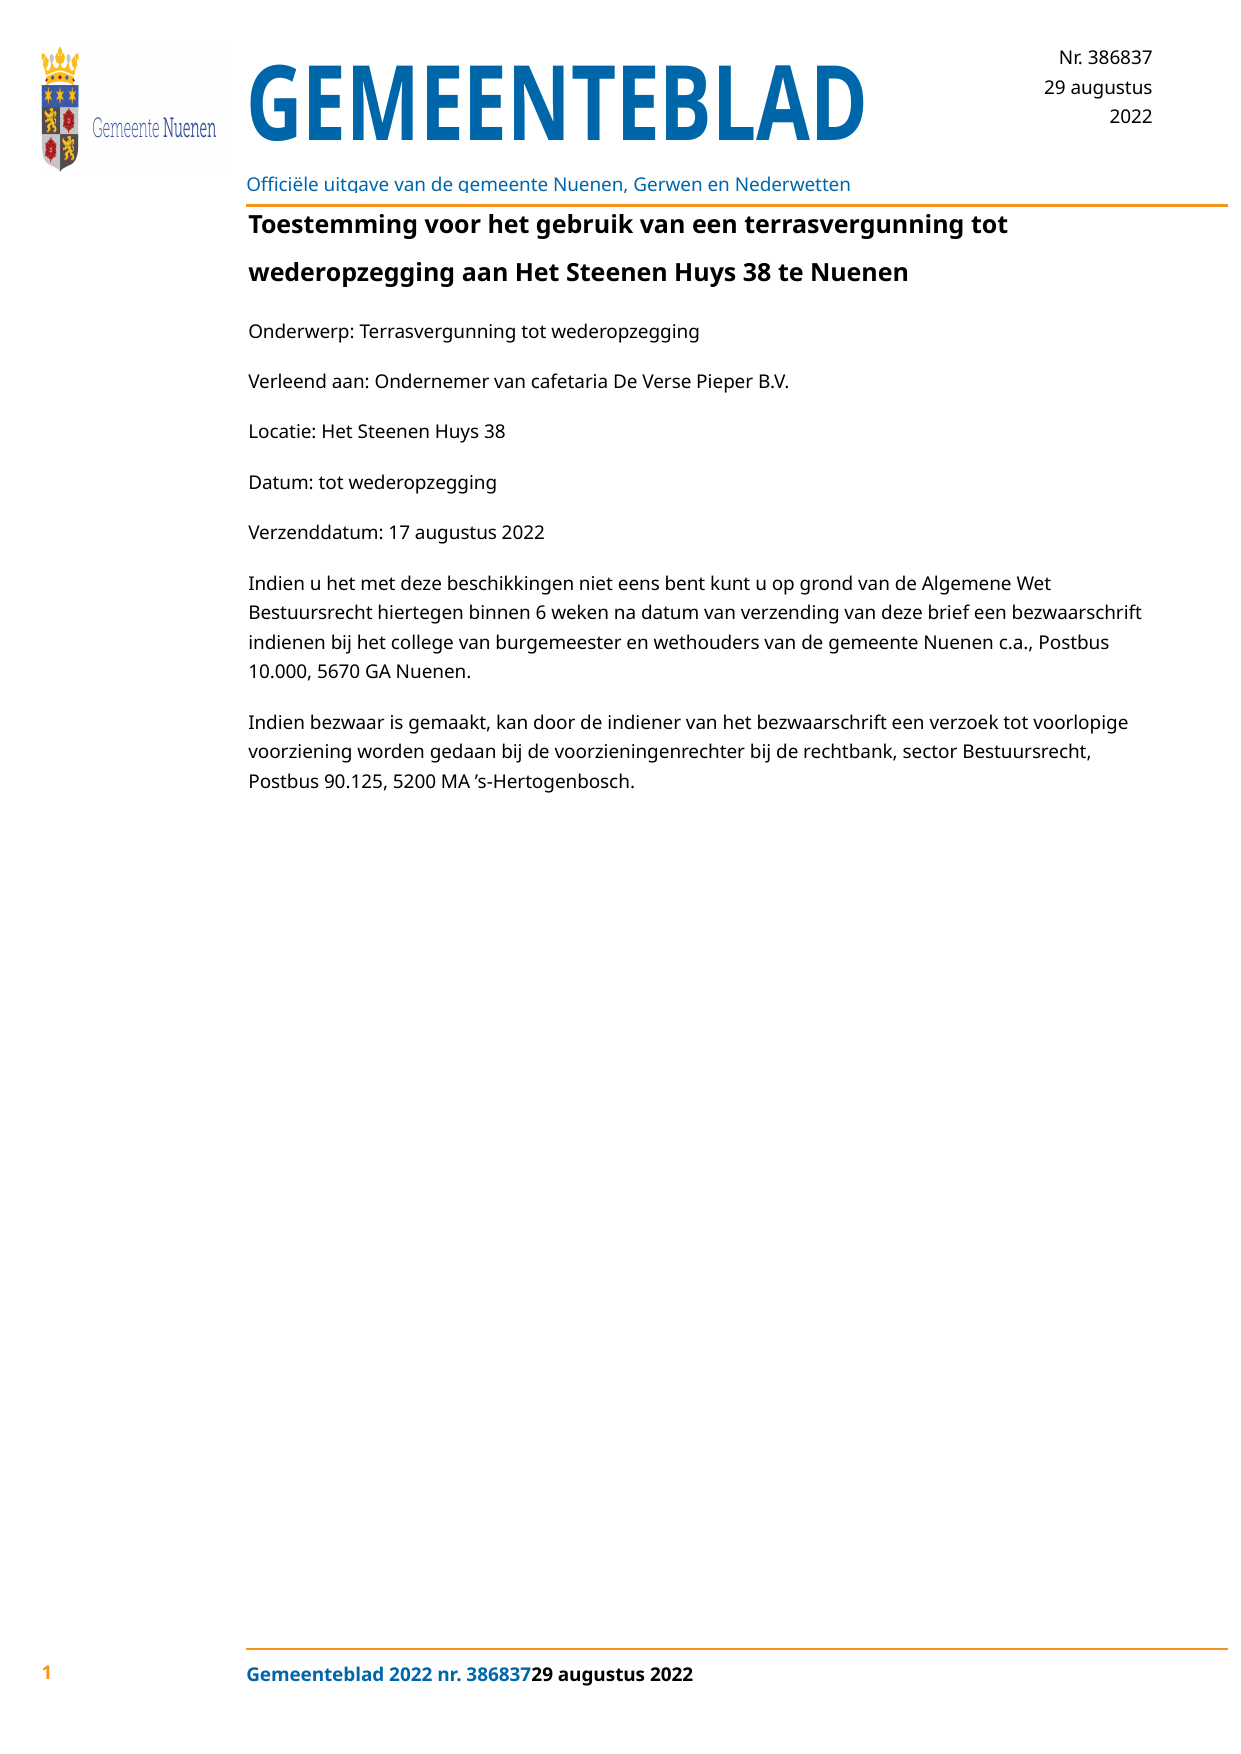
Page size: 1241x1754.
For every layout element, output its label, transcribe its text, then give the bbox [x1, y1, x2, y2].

text Verzenddatum: 17 augustus 2022 [248, 519, 1152, 545]
text Indien bezwaar is gemaakt, kan door de indiener van het bezwaarschrift een verzoek tot voorlopige voorziening worden gedaan bij de voorzieningenrechter bij de rechtbank, sector Bestuursrecht, Postbus 90.125, 5200 MA ’s-Hertogenbosch. [248, 709, 1152, 794]
text Indien u het met deze beschikkingen niet eens bent kunt u op grond van de Algemene Wet Bestuursrecht hiertegen binnen 6 weken na datum van verzending van deze brief een bezwaarschrift indienen bij het college van burgemeester en wethouders van de gemeente Nuenen c.a., Postbus 10.000, 5670 GA Nuenen. [248, 570, 1152, 684]
picture [41, 47, 231, 172]
text Toestemming voor het gebruik van een terrasvergunning tot wederopzegging aan Het Steenen Huys 38 te Nuenen [248, 207, 1152, 288]
text Datum: tot wederopzegging [248, 469, 1152, 495]
text Locatie: Het Steenen Huys 38 [248, 419, 1152, 444]
text Onderwerp: Terrasvergunning tot wederopzegging [248, 318, 1152, 344]
text Verleend aan: Ondernemer van cafetaria De Verse Pieper B.V. [248, 368, 1152, 394]
